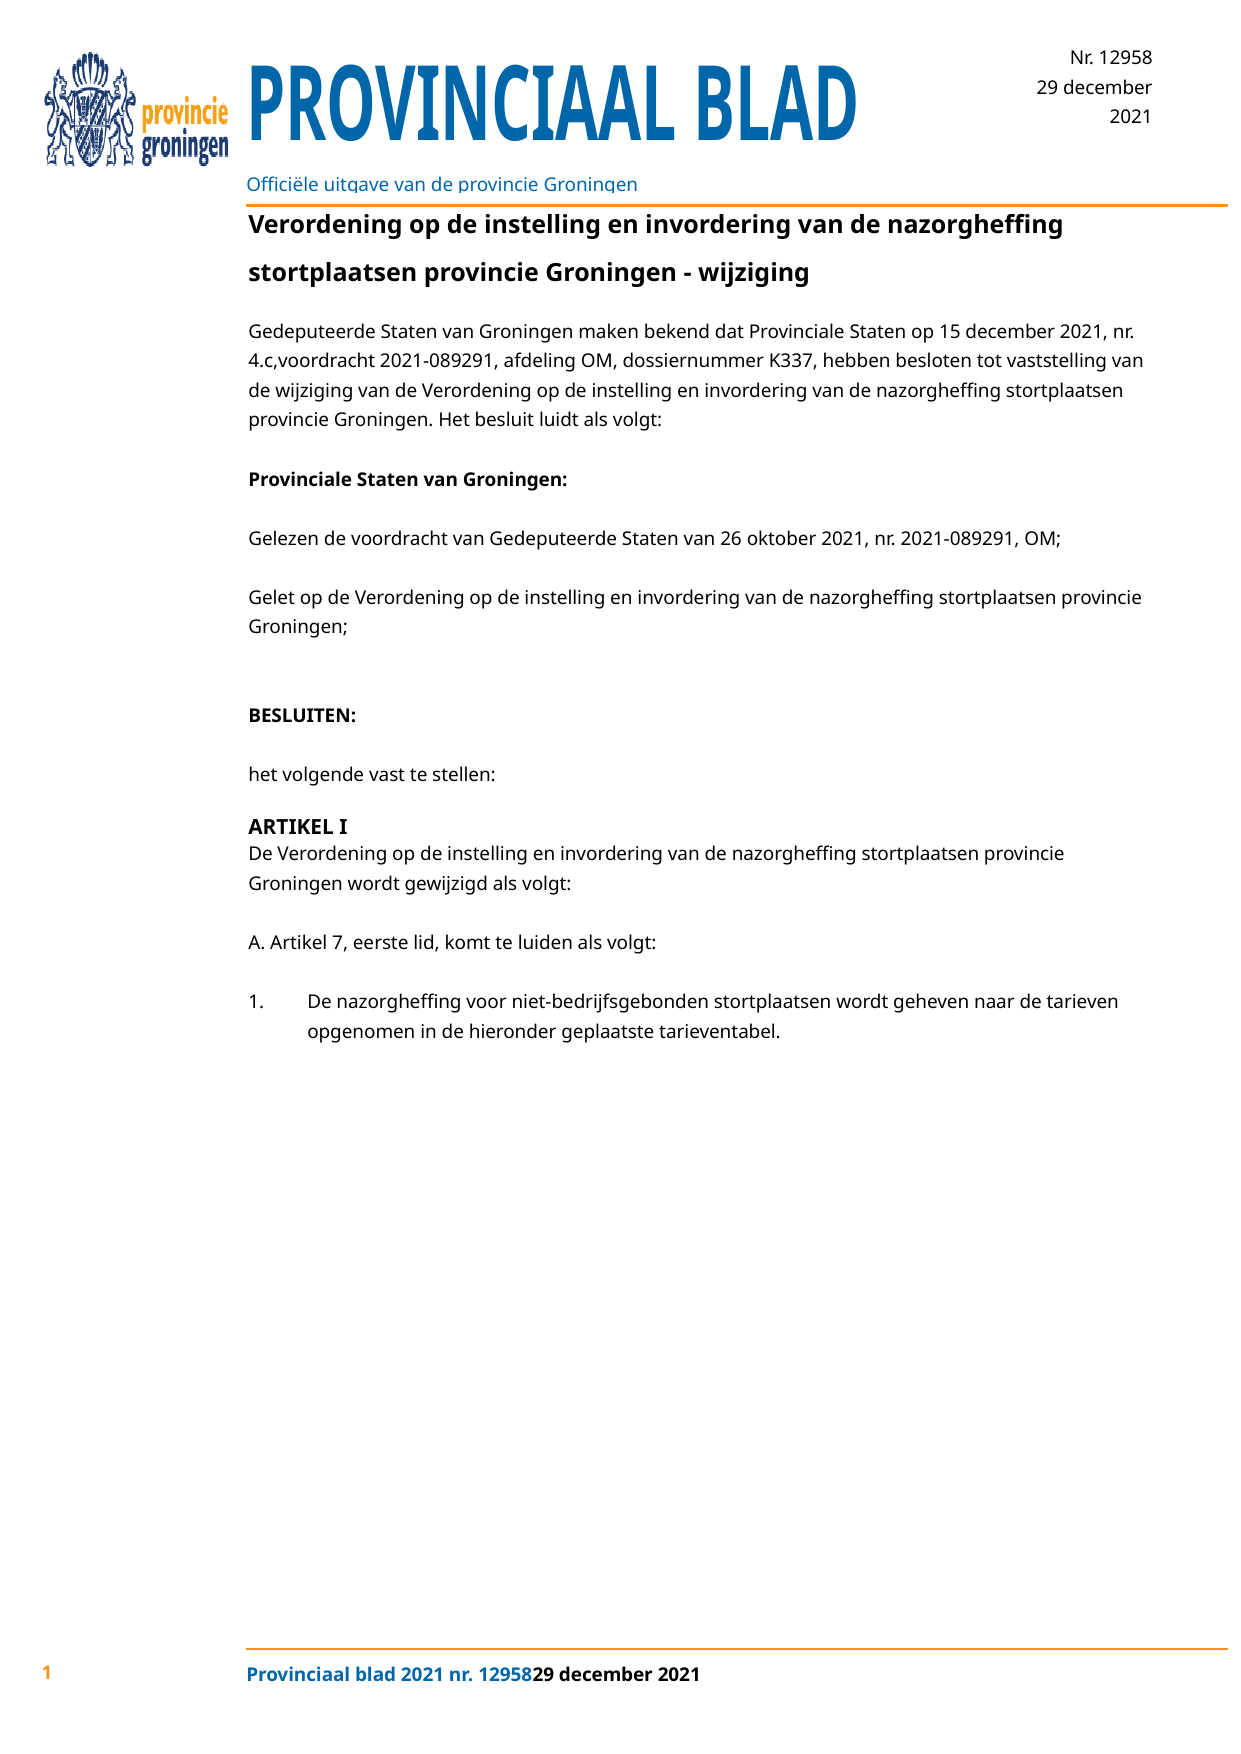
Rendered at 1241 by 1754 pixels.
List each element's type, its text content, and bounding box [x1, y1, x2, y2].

text Gelet op de Verordening op de instelling en invordering van de nazorgheffing stortplaatsen provincie Groningen; [248, 584, 1152, 639]
text BESLUITEN: [248, 702, 1152, 728]
text Gedeputeerde Staten van Groningen maken bekend dat Provinciale Staten op 15 december 2021, nr. 4.c,voordracht 2021-089291, afdeling OM, dossiernummer K337, hebben besloten tot vaststelling van de wijziging van de Verordening op de instelling en invordering van de nazorgheffing stortplaatsen provincie Groningen. Het besluit luidt als volgt: [248, 318, 1152, 432]
text De Verordening op de instelling en invordering van de nazorgheffing stortplaatsen provincie Groningen wordt gewijzigd als volgt: [248, 841, 1152, 896]
text ARTIKEL I [248, 812, 1152, 841]
text Verordening op de instelling en invordering van de nazorgheffing stortplaatsen provincie Groningen - wijziging [248, 207, 1152, 288]
text Provinciale Staten van Groningen: [248, 466, 1152, 492]
text Gelezen de voordracht van Gedeputeerde Staten van 26 oktober 2021, nr. 2021-089291, OM; [248, 525, 1152, 551]
text A. Artikel 7, eerste lid, komt te luiden als volgt: [248, 929, 1152, 955]
text het volgende vast te stellen: [248, 762, 1152, 787]
picture [41, 47, 231, 172]
list De nazorgheffing voor niet-bedrijfsgebonden stortplaatsen wordt geheven naar de tarieven opgenomen in de hieronder geplaatste tarieventabel. [248, 988, 1152, 1044]
